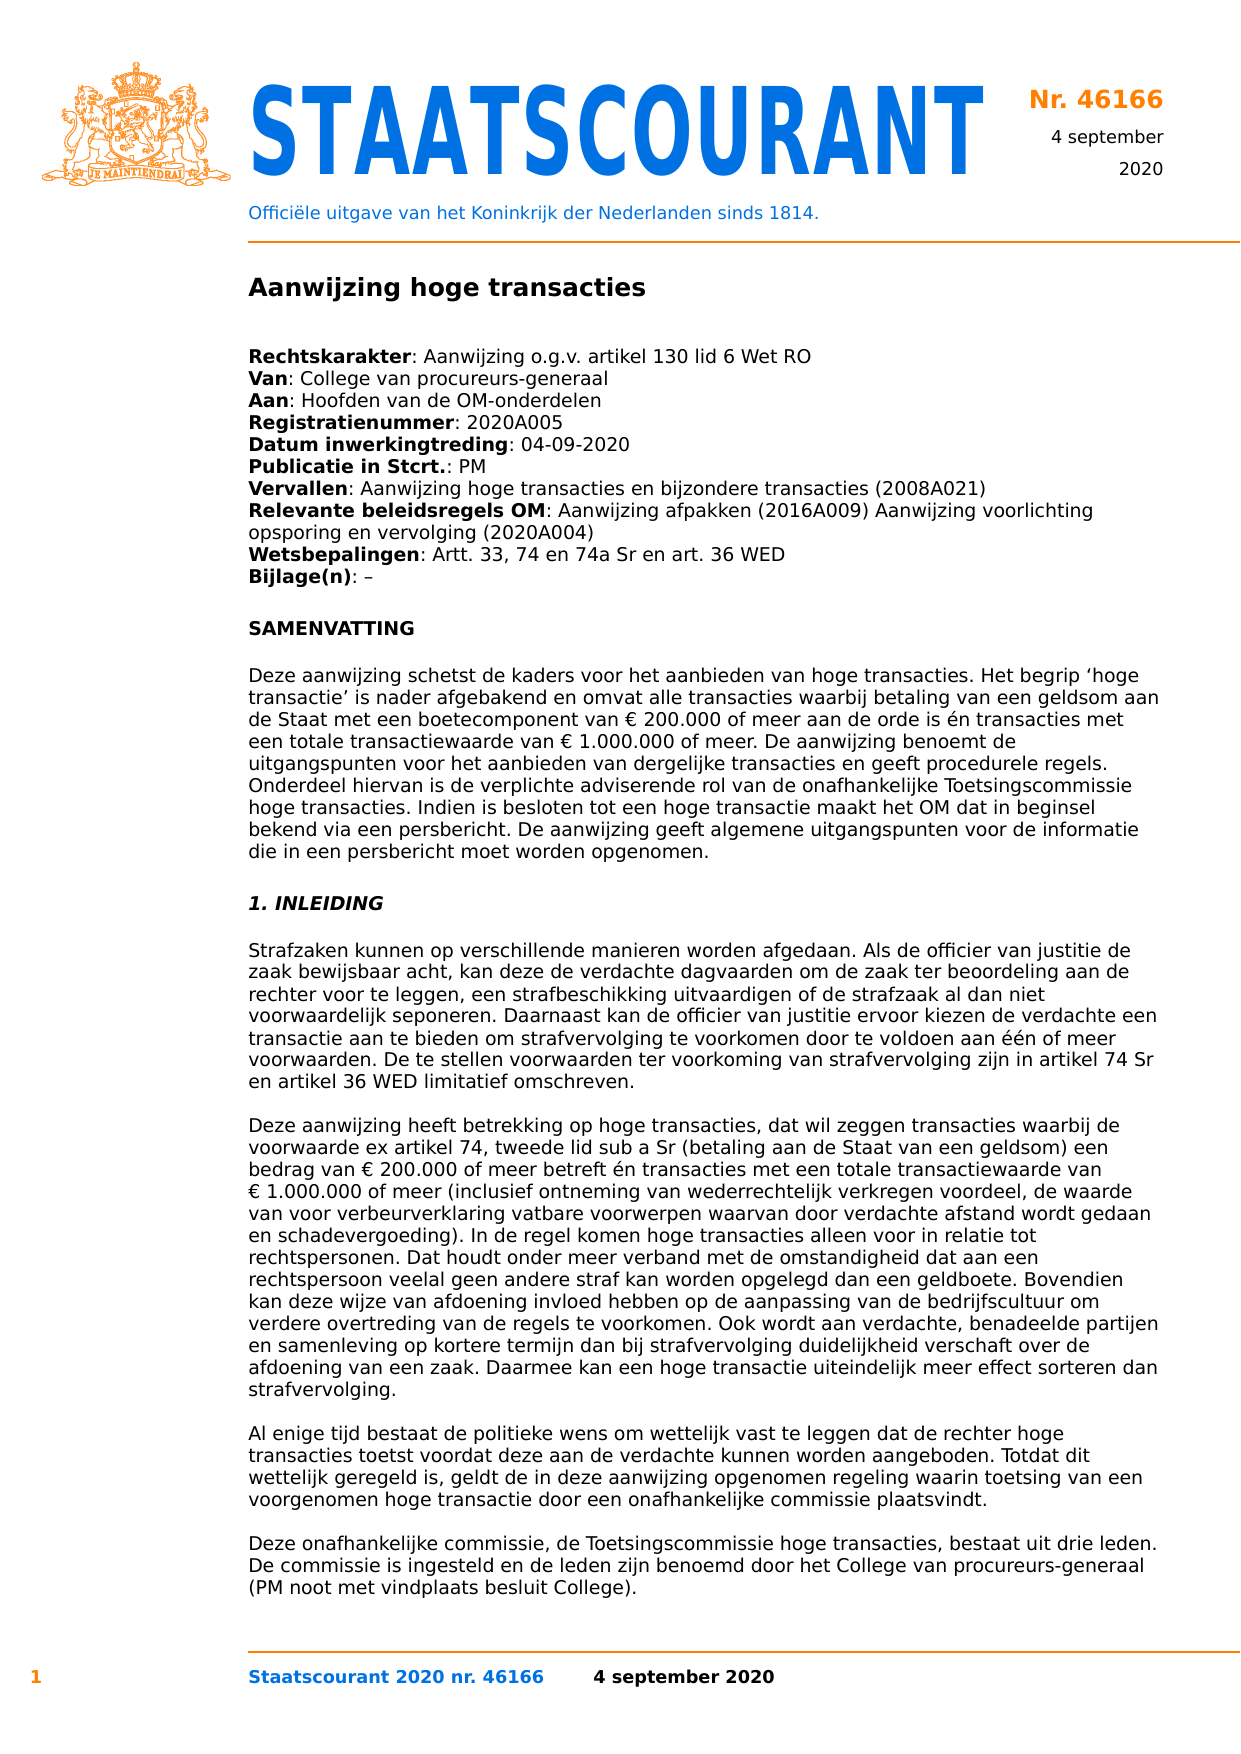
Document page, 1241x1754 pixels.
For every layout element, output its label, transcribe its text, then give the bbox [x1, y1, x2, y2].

text Aan: Hoofden van de OM-onderdelen [248, 390, 1163, 412]
subtitle 1. INLEIDING [248, 892, 1163, 914]
text Deze aanwijzing heeft betrekking op hoge transacties, dat wil zeggen transacties waarbij de voorwaarde ex artikel 74, tweede lid sub a Sr (betaling aan de Staat van een geldsom) een bedrag van € 200.000 of meer betreft én transacties met een totale transactiewaarde van € 1.000.000 of meer (inclusief ontneming van wederrechtelijk verkregen voordeel, de waarde van voor verbeurverklaring vatbare voorwerpen waarvan door verdachte afstand wordt gedaan en schadevergoeding). In de regel komen hoge transacties alleen voor in relatie tot rechtspersonen. Dat houdt onder meer verband met de omstandigheid dat aan een rechtspersoon veelal geen andere straf kan worden opgelegd dan een geldboete. Bovendien kan deze wijze van afdoening invloed hebben op de aanpassing van de bedrijfscultuur om verdere overtreding van de regels te voorkomen. Ook wordt aan verdachte, benadeelde partijen en samenleving op kortere termijn dan bij strafvervolging duidelijkheid verschaft over de afdoening van een zaak. Daarmee kan een hoge transactie uiteindelijk meer effect sorteren dan strafvervolging. [248, 1115, 1163, 1401]
text Deze onafhankelijke commissie, de Toetsingscommissie hoge transacties, bestaat uit drie leden. De commissie is ingesteld en de leden zijn benoemd door het College van procureurs-generaal (PM noot met vindplaats besluit College). [248, 1533, 1163, 1598]
text Bijlage(n): – [248, 566, 1163, 588]
text Deze aanwijzing schetst de kaders voor het aanbieden van hoge transacties. Het begrip ‘hoge transactie’ is nader afgebakend en omvat alle transacties waarbij betaling van een geldsom aan de Staat met een boetecomponent van € 200.000 of meer aan de orde is én transacties met een totale transactiewaarde van € 1.000.000 of meer. De aanwijzing benoemt de uitgangspunten voor het aanbieden van dergelijke transacties en geeft procedurele regels. Onderdeel hiervan is de verplichte adviserende rol van de onafhankelijke Toetsingscommissie hoge transacties. Indien is besloten tot een hoge transactie maakt het OM dat in beginsel bekend via een persbericht. De aanwijzing geeft algemene uitgangspunten voor de informatie die in een persbericht moet worden opgenomen. [248, 665, 1163, 862]
subtitle SAMENVATTING [248, 618, 1163, 640]
table_header [25, 62, 248, 241]
text Relevante beleidsregels OM: Aanwijzing afpakken (2016A009) Aanwijzing voorlichting opsporing en vervolging (2020A004) [248, 500, 1163, 544]
text Registratienummer: 2020A005 [248, 412, 1163, 434]
text Vervallen: Aanwijzing hoge transacties en bijzondere transacties (2008A021) [248, 478, 1163, 500]
text Strafzaken kunnen op verschillende manieren worden afgedaan. Als de officier van justitie de zaak bewijsbaar acht, kan deze de verdachte dagvaarden om de zaak ter beoordeling aan de rechter voor te leggen, een strafbeschikking uitvaardigen of de strafzaak al dan niet voorwaardelijk seponeren. Daarnaast kan de officier van justitie ervoor kiezen de verdachte een transactie aan te bieden om strafvervolging te voorkomen door te voldoen aan één of meer voorwaarden. De te stellen voorwaarden ter voorkoming van strafvervolging zijn in artikel 74 Sr en artikel 36 WED limitatief omschreven. [248, 939, 1163, 1093]
text Van: College van procureurs-generaal [248, 368, 1163, 390]
text Publicatie in Stcrt.: PM [248, 456, 1163, 478]
table_cell 2020 [998, 153, 1240, 203]
text Datum inwerkingtreding: 04-09-2020 [248, 434, 1163, 456]
picture [41, 62, 231, 186]
table_cell 4 september [998, 121, 1240, 153]
table_cell Officiële uitgave van het Koninkrijk der Nederlanden sinds 1814. [248, 203, 1240, 241]
table_header Nr. 46166 [998, 62, 1240, 121]
text Wetsbepalingen: Artt. 33, 74 en 74a Sr en art. 36 WED [248, 544, 1163, 566]
text Al enige tijd bestaat de politieke wens om wettelijk vast te leggen dat de rechter hoge transacties toetst voordat deze aan de verdachte kunnen worden aangeboden. Totdat dit wettelijk geregeld is, geldt de in deze aanwijzing opgenomen regeling waarin toetsing van een voorgenomen hoge transactie door een onafhankelijke commissie plaatsvindt. [248, 1423, 1163, 1511]
text Rechtskarakter: Aanwijzing o.g.v. artikel 130 lid 6 Wet RO [248, 346, 1163, 368]
table_header STAATSCOURANT [248, 62, 998, 203]
subtitle Aanwijzing hoge transacties [248, 273, 1163, 302]
